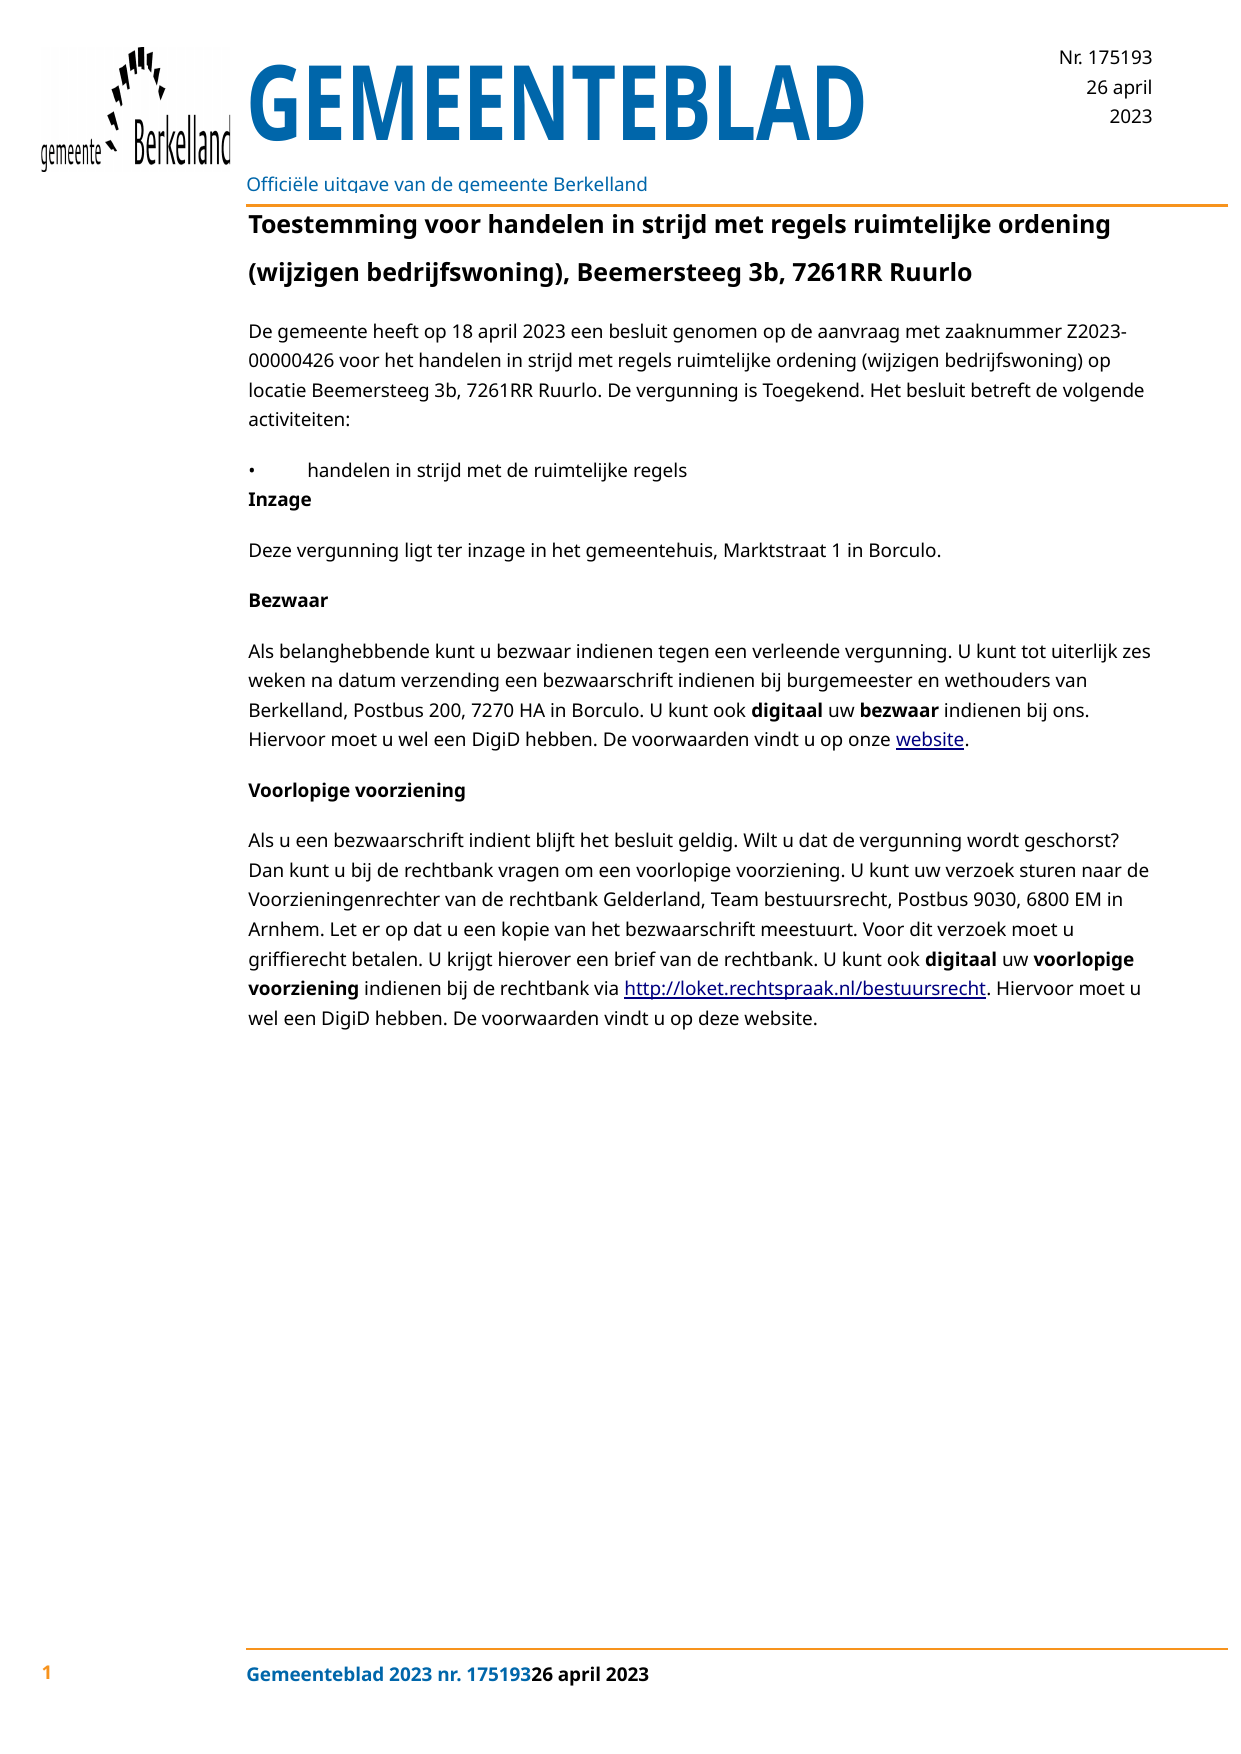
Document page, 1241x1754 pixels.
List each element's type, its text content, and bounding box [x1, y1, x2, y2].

text Deze vergunning ligt ter inzage in het gemeentehuis, Marktstraat 1 in Borculo. [248, 537, 1152, 563]
list handelen in strijd met de ruimtelijke regels [248, 457, 1152, 483]
text Inzage [248, 487, 1152, 512]
text Toestemming voor handelen in strijd met regels ruimtelijke ordening (wijzigen bedrijfswoning), Beemersteeg 3b, 7261RR Ruurlo [248, 207, 1152, 288]
text Als u een bezwaarschrift indient blijft het besluit geldig. Wilt u dat de vergunning wordt geschorst? Dan kunt u bij de rechtbank vragen om een voorlopige voorziening. U kunt uw verzoek sturen naar de Voorzieningenrechter van de rechtbank Gelderland, Team bestuursrecht, Postbus 9030, 6800 EM in Arnhem. Let er op dat u een kopie van het bezwaarschrift meestuurt. Voor dit verzoek moet u griffierecht betalen. U krijgt hierover een brief van de rechtbank. U kunt ook digitaal uw voorlopige voorziening indienen bij de rechtbank via http://loket.rechtspraak.nl/bestuursrecht. Hiervoor moet u wel een DigiD hebben. De voorwaarden vindt u op deze website. [248, 827, 1152, 1031]
text Als belanghebbende kunt u bezwaar indienen tegen een verleende vergunning. U kunt tot uiterlijk zes weken na datum verzending een bezwaarschrift indienen bij burgemeester en wethouders van Berkelland, Postbus 200, 7270 HA in Borculo. U kunt ook digitaal uw bezwaar indienen bij ons. Hiervoor moet u wel een DigiD hebben. De voorwaarden vindt u op onze website. [248, 638, 1152, 752]
text Bezwaar [248, 587, 1152, 613]
picture [41, 47, 231, 172]
text De gemeente heeft op 18 april 2023 een besluit genomen op de aanvraag met zaaknummer Z2023-00000426 voor het handelen in strijd met regels ruimtelijke ordening (wijzigen bedrijfswoning) op locatie Beemersteeg 3b, 7261RR Ruurlo. De vergunning is Toegekend. Het besluit betreft de volgende activiteiten: [248, 318, 1152, 432]
text Voorlopige voorziening [248, 777, 1152, 803]
